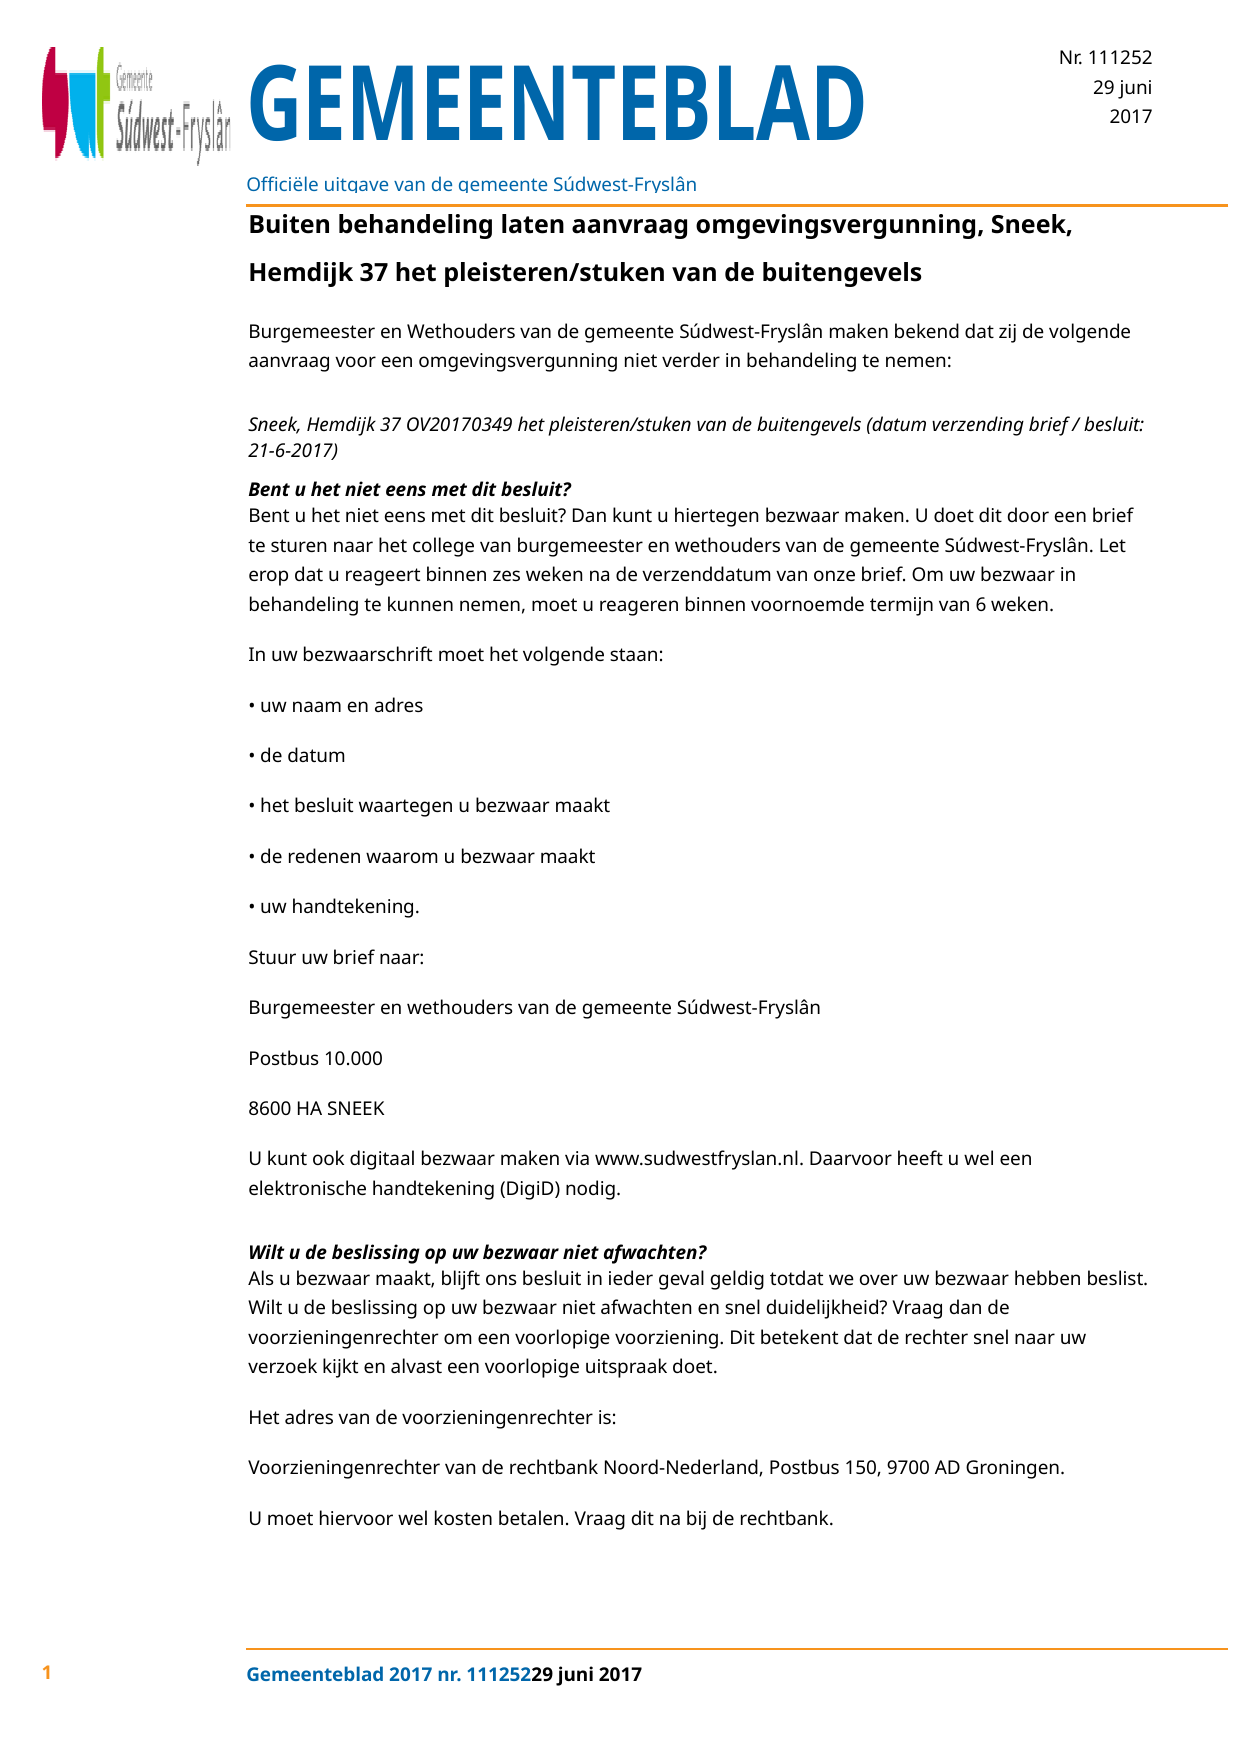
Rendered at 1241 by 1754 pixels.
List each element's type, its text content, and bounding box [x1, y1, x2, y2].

text • uw naam en adres [248, 692, 1152, 717]
text • de redenen waarom u bezwaar maakt [248, 843, 1152, 869]
text Burgemeester en wethouders van de gemeente Súdwest-Fryslân [248, 994, 1152, 1020]
picture [41, 47, 231, 172]
text Bent u het niet eens met dit besluit? [248, 476, 1152, 502]
text • uw handtekening. [248, 893, 1152, 919]
text U moet hiervoor wel kosten betalen. Vraag dit na bij de rechtbank. [248, 1505, 1152, 1531]
text Bent u het niet eens met dit besluit? Dan kunt u hiertegen bezwaar maken. U doet dit door een brief te sturen naar het college van burgemeester en wethouders van de gemeente Súdwest-Fryslân. Let erop dat u reageert binnen zes weken na de verzenddatum van onze brief. Om uw bezwaar in behandeling te kunnen nemen, moet u reageren binnen voornoemde termijn van 6 weken. [248, 502, 1152, 617]
text Stuur uw brief naar: [248, 944, 1152, 969]
text Sneek, Hemdijk 37 OV20170349 het pleisteren/stuken van de buitengevels (datum verzending brief / besluit: 21-6-2017) [248, 411, 1152, 463]
text In uw bezwaarschrift moet het volgende staan: [248, 641, 1152, 667]
text 8600 HA SNEEK [248, 1095, 1152, 1121]
text U kunt ook digitaal bezwaar maken via www.sudwestfryslan.nl. Daarvoor heeft u wel een elektronische handtekening (DigiD) nodig. [248, 1146, 1152, 1201]
text • het besluit waartegen u bezwaar maakt [248, 793, 1152, 818]
text Voorzieningenrechter van de rechtbank Noord-Nederland, Postbus 150, 9700 AD Groningen. [248, 1454, 1152, 1480]
text Het adres van de voorzieningenrechter is: [248, 1404, 1152, 1430]
text Postbus 10.000 [248, 1045, 1152, 1070]
text Buiten behandeling laten aanvraag omgevingsvergunning, Sneek, Hemdijk 37 het pleisteren/stuken van de buitengevels [248, 207, 1152, 288]
text Als u bezwaar maakt, blijft ons besluit in ieder geval geldig totdat we over uw bezwaar hebben beslist. Wilt u de beslissing op uw bezwaar niet afwachten en snel duidelijkheid? Vraag dan de voorzieningenrechter om een voorlopige voorziening. Dit betekent dat de rechter snel naar uw verzoek kijkt en alvast een voorlopige uitspraak doet. [248, 1265, 1152, 1379]
text • de datum [248, 742, 1152, 768]
text Wilt u de beslissing op uw bezwaar niet afwachten? [248, 1239, 1152, 1265]
text Burgemeester en Wethouders van de gemeente Súdwest-Fryslân maken bekend dat zij de volgende aanvraag voor een omgevingsvergunning niet verder in behandeling te nemen: [248, 318, 1152, 373]
